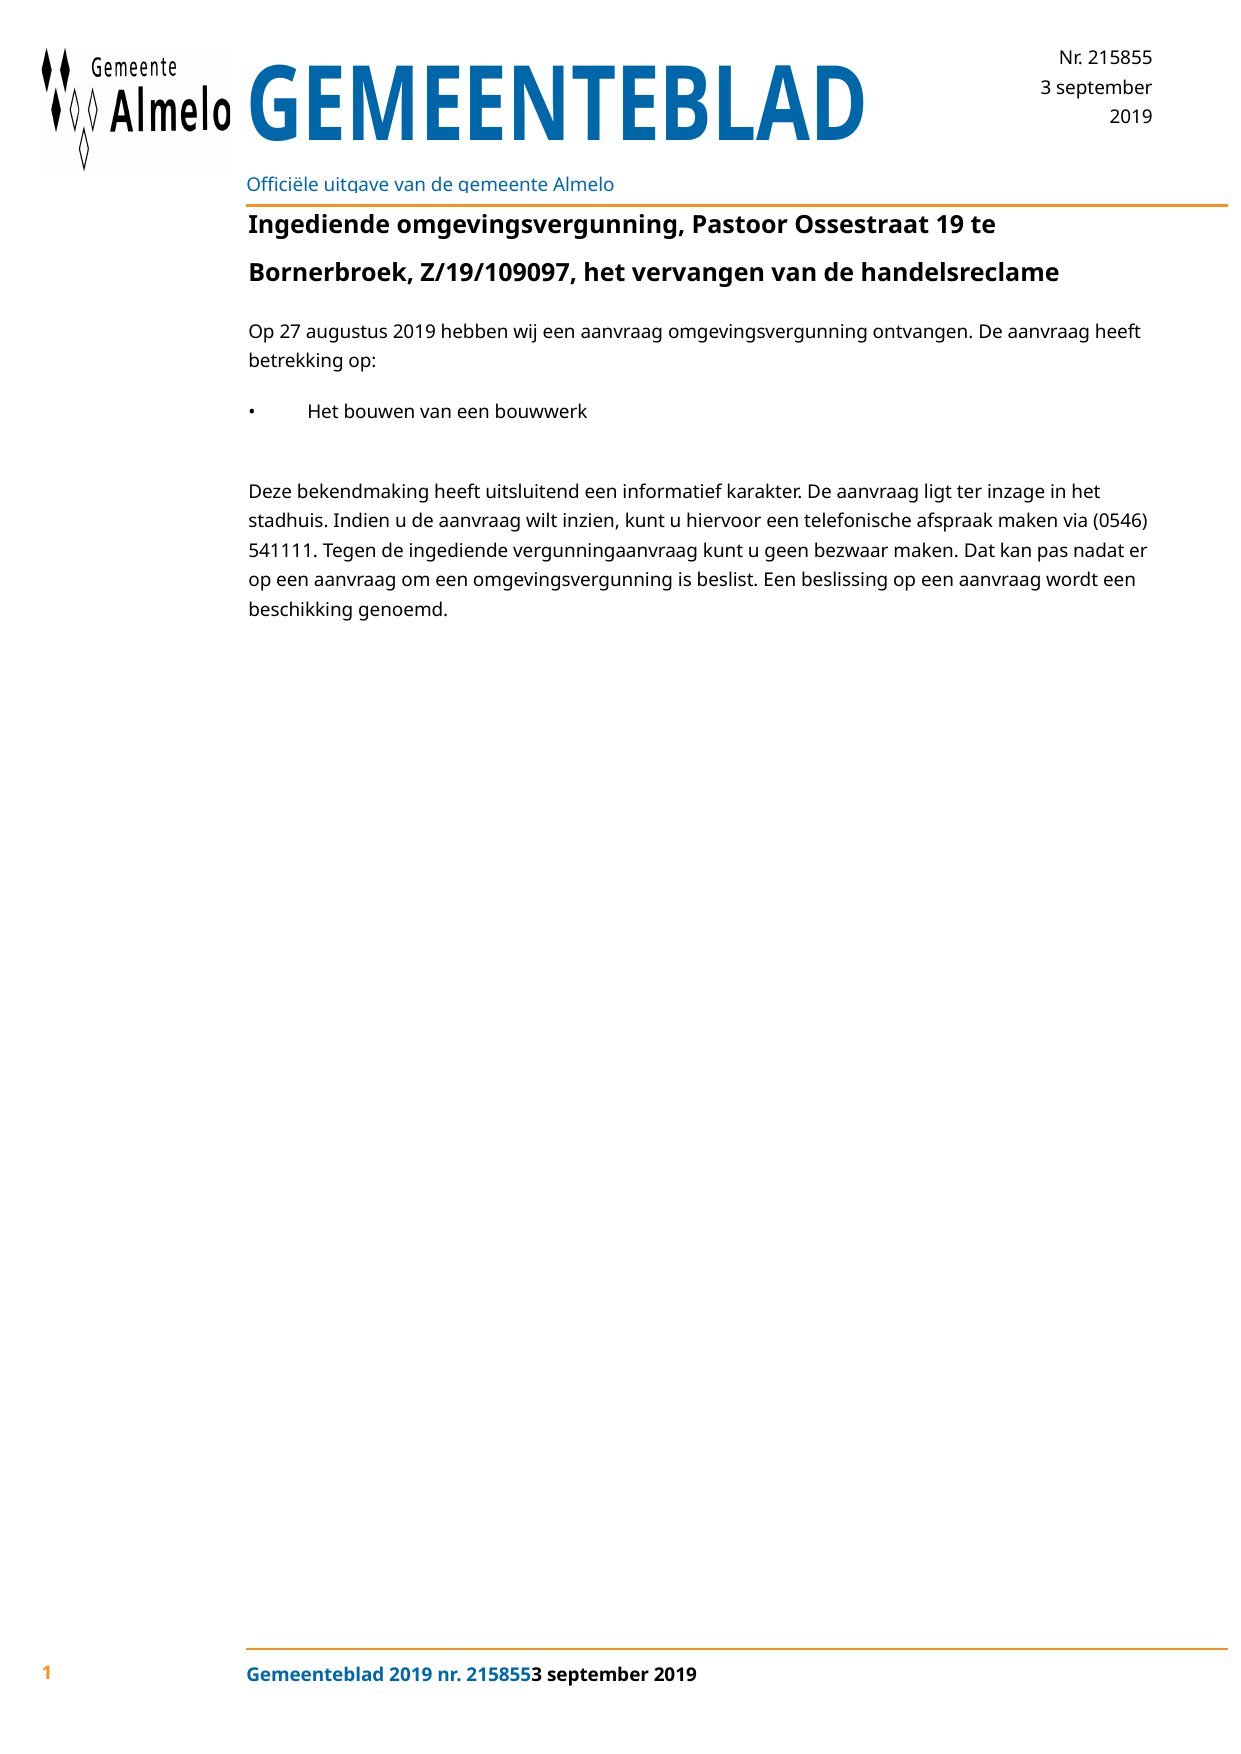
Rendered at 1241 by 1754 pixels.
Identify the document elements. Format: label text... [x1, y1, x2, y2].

text Deze bekendmaking heeft uitsluitend een informatief karakter. De aanvraag ligt ter inzage in het stadhuis. Indien u de aanvraag wilt inzien, kunt u hiervoor een telefonische afspraak maken via (0546) 541111. Tegen de ingediende vergunningaanvraag kunt u geen bezwaar maken. Dat kan pas nadat er op een aanvraag om een omgevingsvergunning is beslist. Een beslissing op een aanvraag wordt een beschikking genoemd. [248, 478, 1152, 622]
list Het bouwen van een bouwwerk [248, 398, 1152, 424]
text Op 27 augustus 2019 hebben wij een aanvraag omgevingsvergunning ontvangen. De aanvraag heeft betrekking op: [248, 318, 1152, 373]
text Ingediende omgevingsvergunning, Pastoor Ossestraat 19 te Bornerbroek, Z/19/109097, het vervangen van de handelsreclame [248, 207, 1152, 288]
picture [41, 47, 231, 172]
